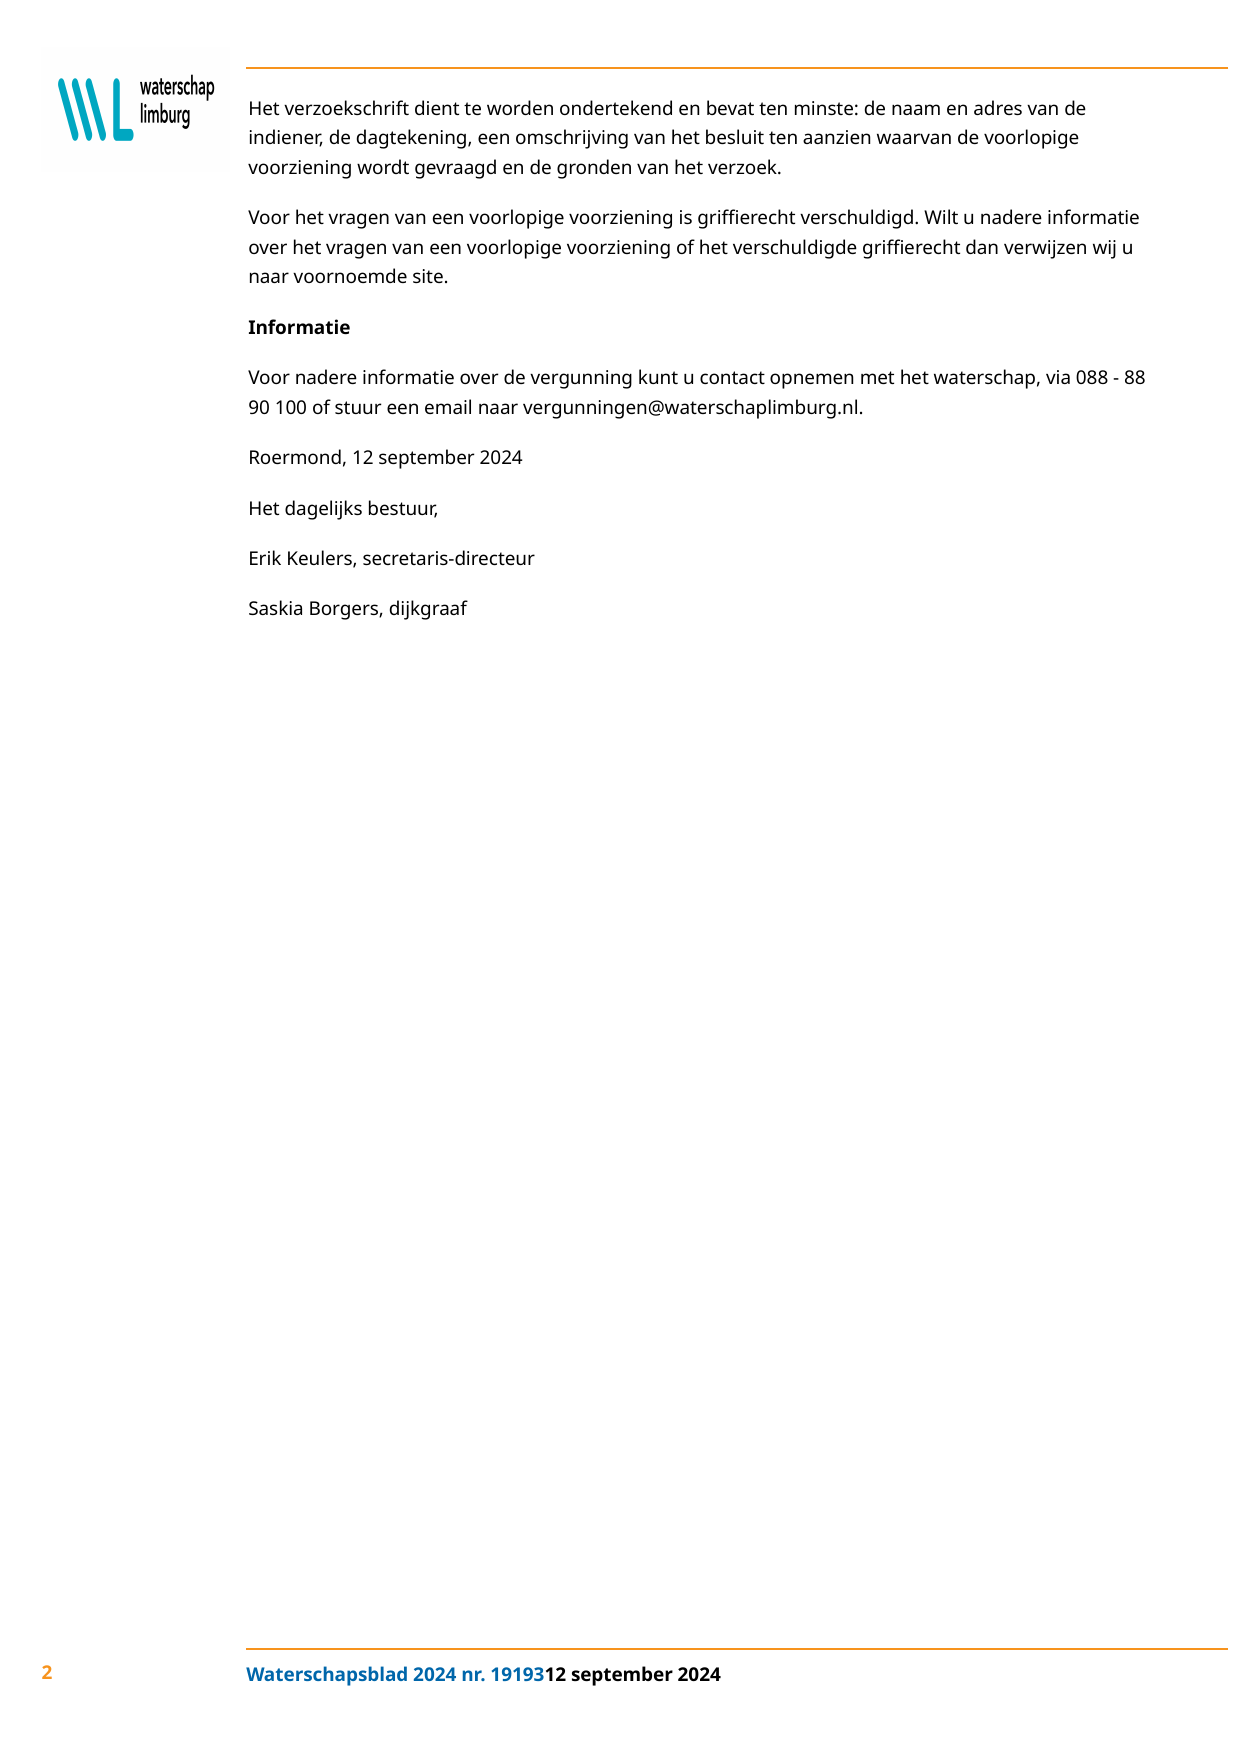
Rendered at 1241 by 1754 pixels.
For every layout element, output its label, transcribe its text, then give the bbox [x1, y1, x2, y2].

text Saskia Borgers, dijkgraaf [248, 596, 1152, 621]
text Het verzoekschrift dient te worden ondertekend en bevat ten minste: de naam en adres van de indiener, de dagtekening, een omschrijving van het besluit ten aanzien waarvan de voorlopige voorziening wordt gevraagd en de gronden van het verzoek. [248, 95, 1152, 180]
text Erik Keulers, secretaris-directeur [248, 545, 1152, 571]
text Voor nadere informatie over de vergunning kunt u contact opnemen met het waterschap, via 088 - 88 90 100 of stuur een email naar vergunningen@waterschaplimburg.nl. [248, 364, 1152, 420]
picture [41, 47, 231, 172]
text Het dagelijks bestuur, [248, 495, 1152, 521]
text Informatie [248, 314, 1152, 340]
text Roermond, 12 september 2024 [248, 444, 1152, 470]
text Voor het vragen van een voorlopige voorziening is griffierecht verschuldigd. Wilt u nadere informatie over het vragen van een voorlopige voorziening of het verschuldigde griffierecht dan verwijzen wij u naar voornoemde site. [248, 204, 1152, 289]
